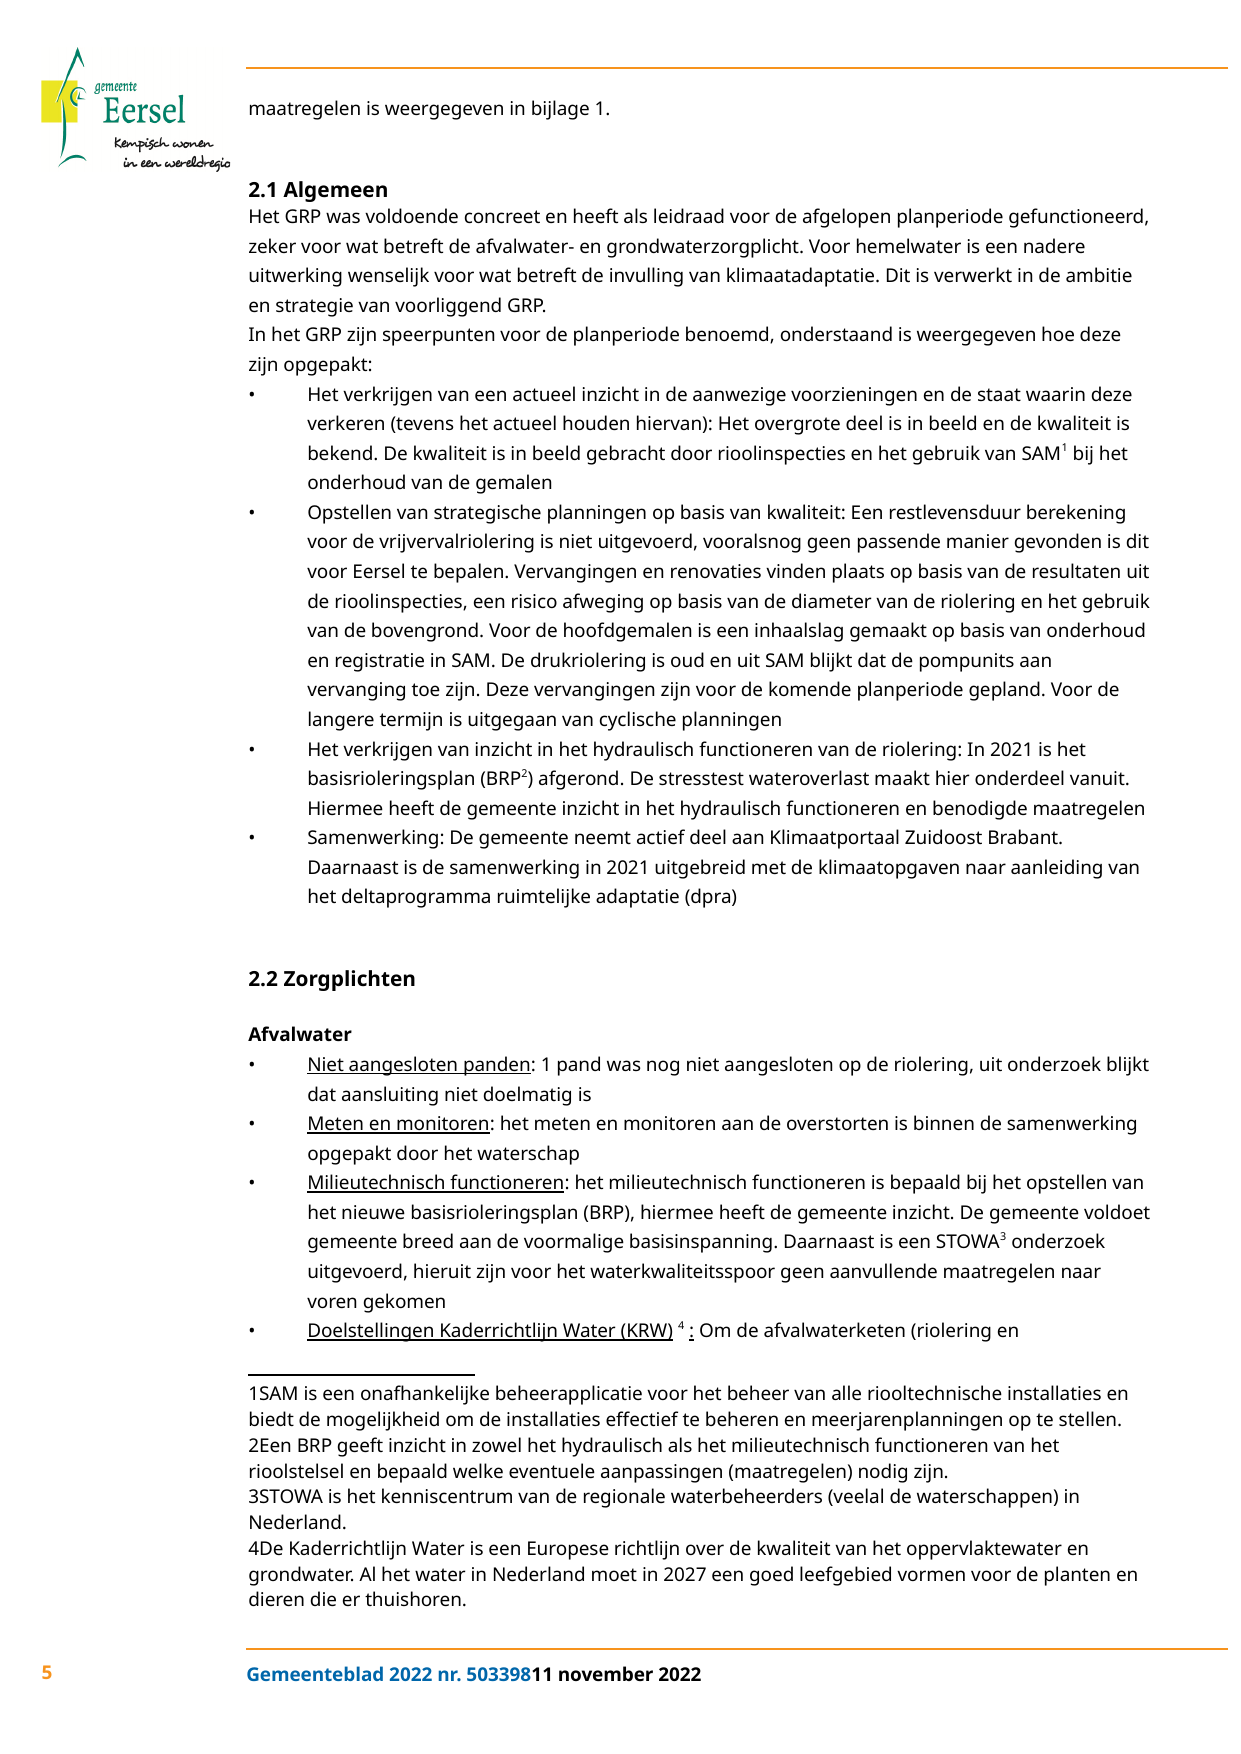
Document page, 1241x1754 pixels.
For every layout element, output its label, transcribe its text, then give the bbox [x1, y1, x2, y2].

text Afvalwater [248, 1022, 1152, 1047]
list Opstellen van strategische planningen op basis van kwaliteit: Een restlevensduur berekening voor de vrijvervalriolering is niet uitgevoerd, vooralsnog geen passende manier gevonden is dit voor Eersel te bepalen. Vervangingen en renovaties vinden plaats op basis van de resultaten uit de rioolinspecties, een risico afweging op basis van de diameter van de riolering en het gebruik van de bovengrond. Voor de hoofdgemalen is een inhaalslag gemaakt op basis van onderhoud en registratie in SAM. De drukriolering is oud en uit SAM blijkt dat de pompunits aan vervanging toe zijn. Deze vervangingen zijn voor de komende planperiode gepland. Voor de langere termijn is uitgegaan van cyclische planningen [248, 499, 1152, 732]
list SAM is een onafhankelijke beheerapplicatie voor het beheer van alle riooltechnische installaties en biedt de mogelijkheid om de installaties effectief te beheren en meerjarenplanningen op te stellen. [248, 1381, 1152, 1432]
list Samenwerking: De gemeente neemt actief deel aan Klimaatportaal Zuidoost Brabant. Daarnaast is de samenwerking in 2021 uitgebreid met de klimaatopgaven naar aanleiding van het deltaprogramma ruimtelijke adaptatie (dpra) [248, 824, 1152, 909]
list Het verkrijgen van een actueel inzicht in de aanwezige voorzieningen en de staat waarin deze verkeren (tevens het actueel houden hiervan): Het overgrote deel is in beeld en de kwaliteit is bekend. De kwaliteit is in beeld gebracht door rioolinspecties en het gebruik van SAM bij het onderhoud van de gemalen [248, 381, 1152, 495]
text 2.1 Algemeen [248, 175, 1152, 203]
text In het GRP zijn speerpunten voor de planperiode benoemd, onderstaand is weergegeven hoe deze zijn opgepakt: [248, 322, 1152, 377]
list STOWA is het kenniscentrum van de regionale waterbeheerders (veelal de waterschappen) in Nederland. [248, 1483, 1152, 1535]
text Het GRP was voldoende concreet en heeft als leidraad voor de afgelopen planperiode gefunctioneerd, zeker voor wat betreft de afvalwater- en grondwaterzorgplicht. Voor hemelwater is een nadere uitwerking wenselijk voor wat betreft de invulling van klimaatadaptatie. Dit is verwerkt in de ambitie en strategie van voorliggend GRP. [248, 203, 1152, 318]
list Niet aangesloten panden: 1 pand was nog niet aangesloten op de riolering, uit onderzoek blijkt dat aansluiting niet doelmatig is [248, 1051, 1152, 1107]
list Het verkrijgen van inzicht in het hydraulisch functioneren van de riolering: In 2021 is het basisrioleringsplan (BRP) afgerond. De stresstest wateroverlast maakt hier onderdeel vanuit. Hiermee heeft de gemeente inzicht in het hydraulisch functioneren en benodigde maatregelen [248, 736, 1152, 821]
picture [41, 47, 231, 172]
list Milieutechnisch functioneren: het milieutechnisch functioneren is bepaald bij het opstellen van het nieuwe basisrioleringsplan (BRP), hiermee heeft de gemeente inzicht. De gemeente voldoet gemeente breed aan de voormalige basisinspanning. Daarnaast is een STOWA onderzoek uitgevoerd, hieruit zijn voor het waterkwaliteitsspoor geen aanvullende maatregelen naar voren gekomen [248, 1169, 1152, 1314]
list Meten en monitoren: het meten en monitoren aan de overstorten is binnen de samenwerking opgepakt door het waterschap [248, 1110, 1152, 1166]
list Een BRP geeft inzicht in zowel het hydraulisch als het milieutechnisch functioneren van het rioolstelsel en bepaald welke eventuele aanpassingen (maatregelen) nodig zijn. [248, 1432, 1152, 1483]
text 2.2 Zorgplichten [248, 964, 1152, 992]
list Doelstellingen Kaderrichtlijn Water (KRW) : Om de afvalwaterketen (riolering en [248, 1317, 1152, 1343]
list De Kaderrichtlijn Water is een Europese richtlijn over de kwaliteit van het oppervlaktewater en grondwater. Al het water in Nederland moet in 2027 een goed leefgebied vormen voor de planten en dieren die er thuishoren. [248, 1535, 1152, 1612]
text maatregelen is weergegeven in bijlage 1. [248, 95, 1152, 121]
